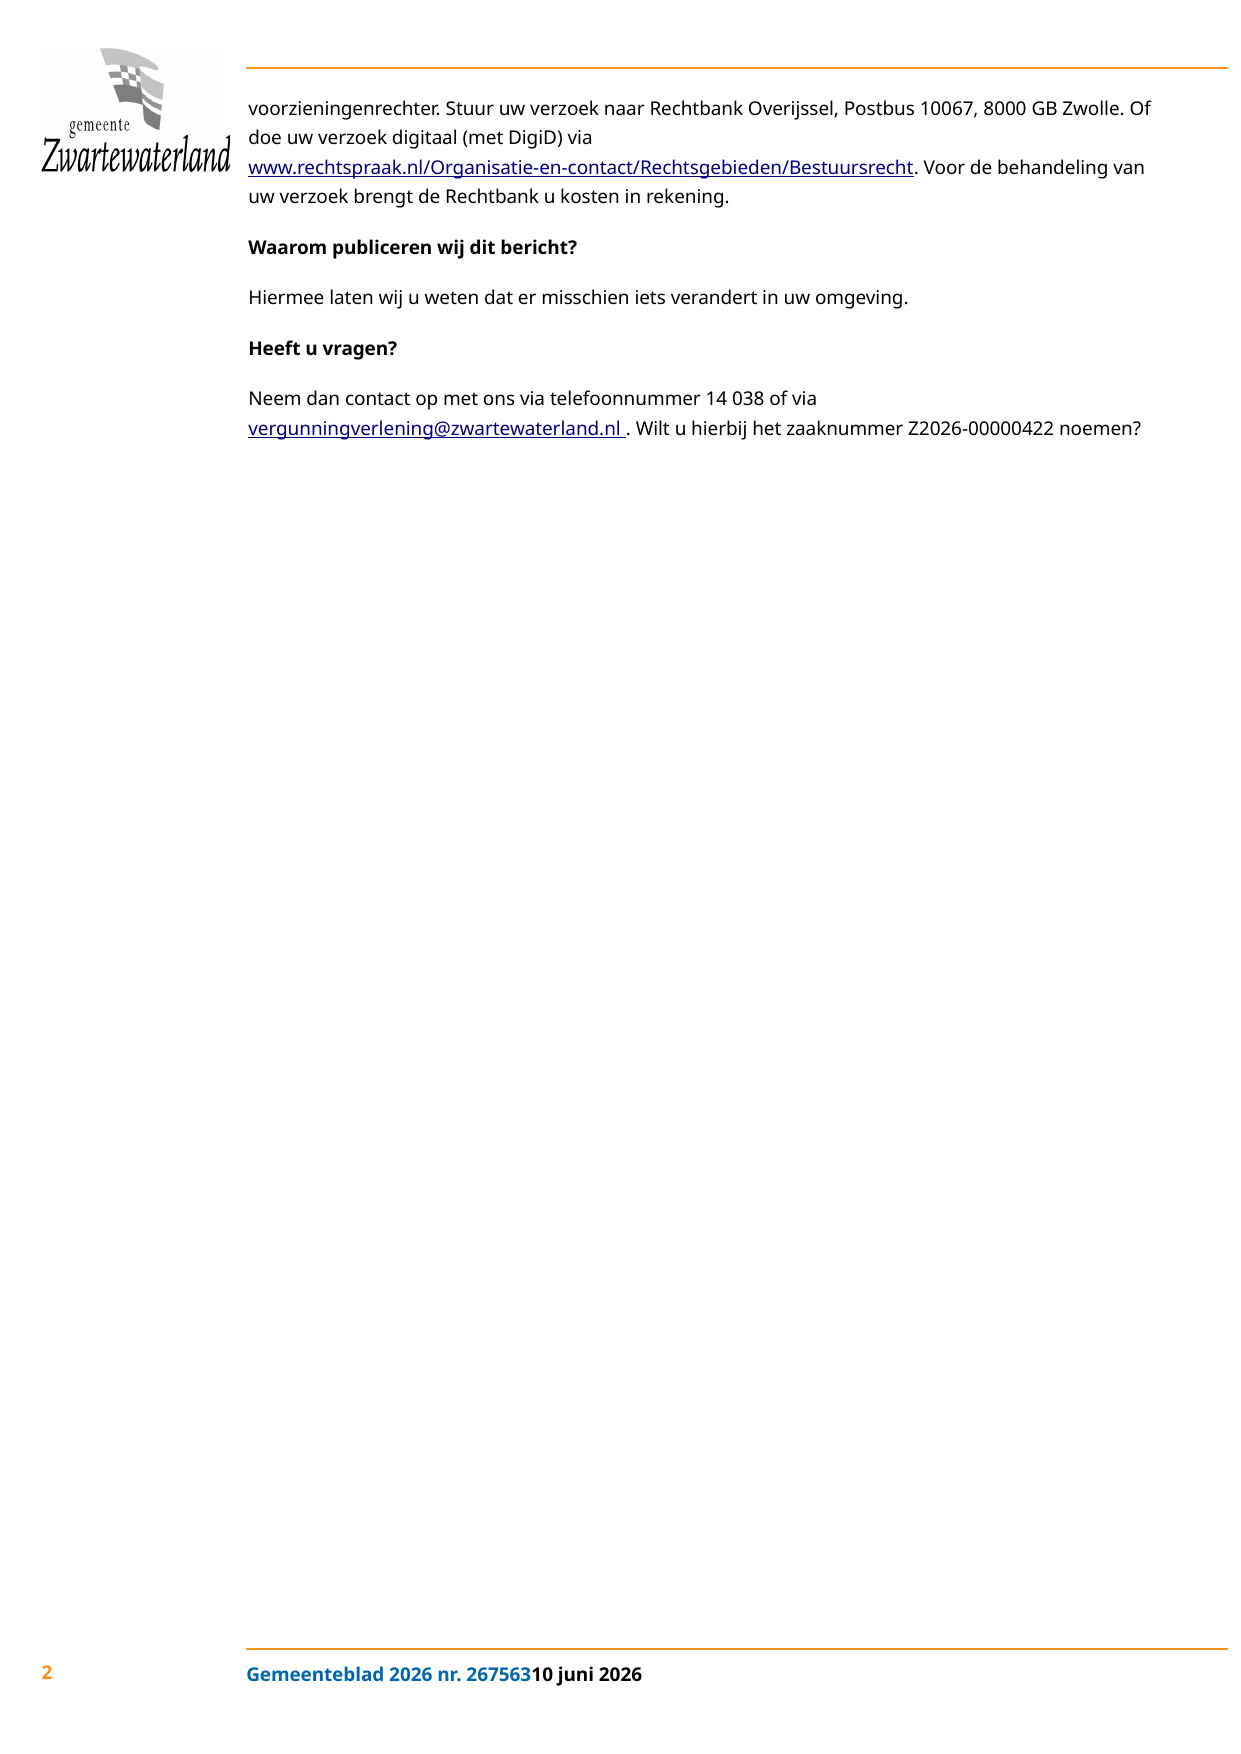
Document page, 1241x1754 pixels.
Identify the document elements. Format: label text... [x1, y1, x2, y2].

picture [41, 47, 231, 172]
text voorzieningenrechter. Stuur uw verzoek naar Rechtbank Overijssel, Postbus 10067, 8000 GB Zwolle. Of doe uw verzoek digitaal (met DigiD) via www.rechtspraak.nl/Organisatie-en-contact/Rechtsgebieden/Bestuursrecht. Voor de behandeling van uw verzoek brengt de Rechtbank u kosten in rekening. [248, 95, 1152, 209]
text Hiermee laten wij u weten dat er misschien iets verandert in uw omgeving. [248, 284, 1152, 310]
text Waarom publiceren wij dit bericht? [248, 234, 1152, 260]
text Neem dan contact op met ons via telefoonnummer 14 038 of via vergunningverlening@zwartewaterland.nl . Wilt u hierbij het zaaknummer Z2026-00000422 noemen? [248, 385, 1152, 441]
text Heeft u vragen? [248, 335, 1152, 361]
